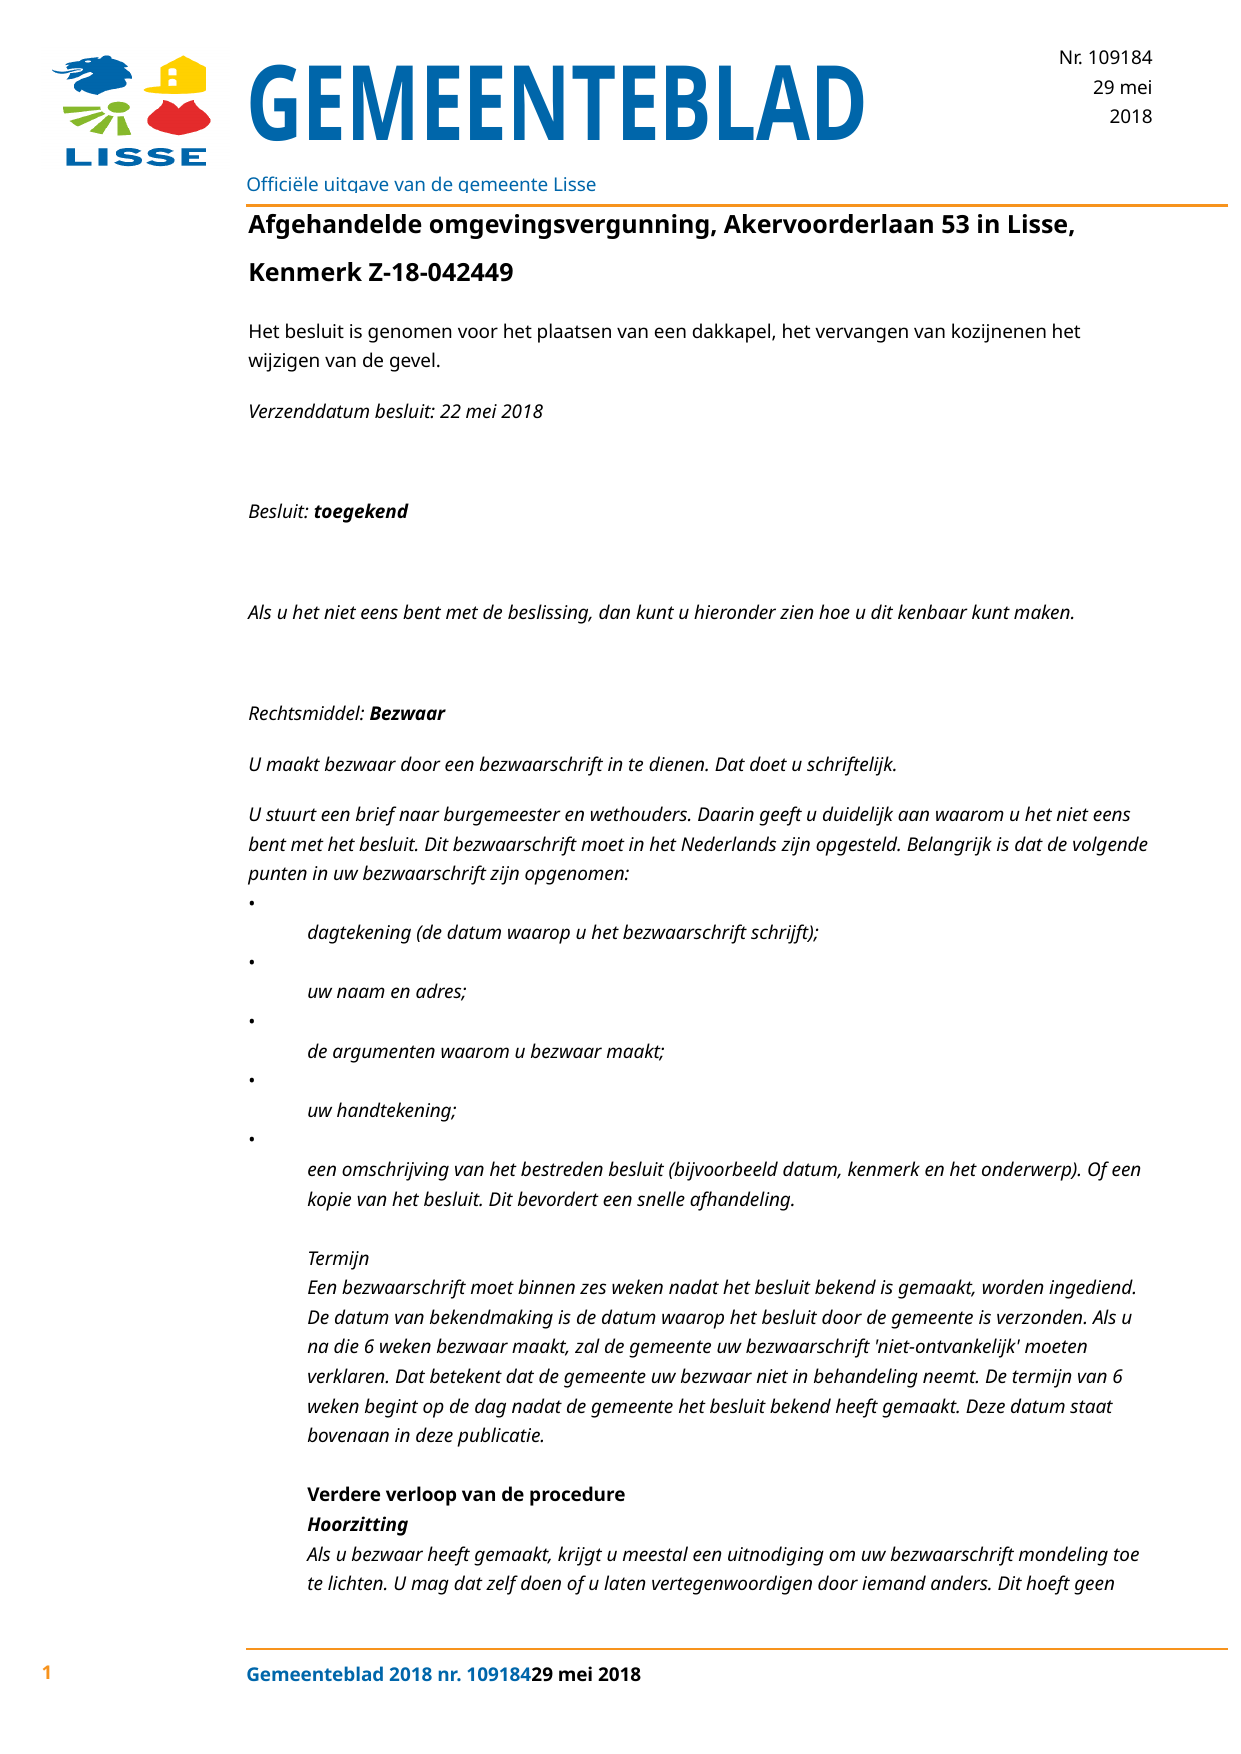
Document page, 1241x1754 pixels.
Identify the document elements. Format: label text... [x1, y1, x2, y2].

text Afgehandelde omgevingsvergunning, Akervoorderlaan 53 in Lisse, Kenmerk Z-18-042449 [248, 207, 1152, 288]
list Een bezwaarschrift moet binnen zes weken nadat het besluit bekend is gemaakt, worden ingediend. De datum van bekendmaking is de datum waarop het besluit door de gemeente is verzonden. Als u na die 6 weken bezwaar maakt, zal de gemeente uw bezwaarschrift 'niet-ontvankelijk' moeten verklaren. Dat betekent dat de gemeente uw bezwaar niet in behandeling neemt. De termijn van 6 weken begint op de dag nadat de gemeente het besluit bekend heeft gemaakt. Deze datum staat bovenaan in deze publicatie. [248, 1274, 1152, 1448]
text U stuurt een brief naar burgemeester en wethouders. Daarin geeft u duidelijk aan waarom u het niet eens bent met het besluit. Dit bezwaarschrift moet in het Nederlands zijn opgesteld. Belangrijk is dat de volgende punten in uw bezwaarschrift zijn opgenomen: [248, 801, 1152, 886]
picture [41, 47, 231, 172]
list uw naam en adres; [248, 979, 1152, 1004]
text Verzenddatum besluit: 22 mei 2018 [248, 398, 1152, 424]
list Termijn [248, 1245, 1152, 1271]
list een omschrijving van het bestreden besluit (bijvoorbeeld datum, kenmerk en het onderwerp). Of een kopie van het besluit. Dit bevordert een snelle afhandeling. [248, 1156, 1152, 1212]
list Verdere verloop van de procedure [248, 1482, 1152, 1507]
list dagtekening (de datum waarop u het bezwaarschrift schrijft); [248, 919, 1152, 945]
list Als u bezwaar heeft gemaakt, krijgt u meestal een uitnodiging om uw bezwaarschrift mondeling toe te lichten. U mag dat zelf doen of u laten vertegenwoordigen door iemand anders. Dit hoeft geen [248, 1541, 1152, 1596]
text U maakt bezwaar door een bezwaarschrift in te dienen. Dat doet u schriftelijk. [248, 751, 1152, 777]
text Besluit: toegekend [248, 499, 1152, 524]
text Als u het niet eens bent met de beslissing, dan kunt u hieronder zien hoe u dit kenbaar kunt maken. [248, 599, 1152, 625]
list de argumenten waarom u bezwaar maakt; [248, 1038, 1152, 1064]
text Rechtsmiddel: Bezwaar [248, 700, 1152, 726]
text Het besluit is genomen voor het plaatsen van een dakkapel, het vervangen van kozijnenen het wijzigen van de gevel. [248, 318, 1152, 373]
list Hoorzitting [248, 1511, 1152, 1537]
list uw handtekening; [248, 1097, 1152, 1123]
